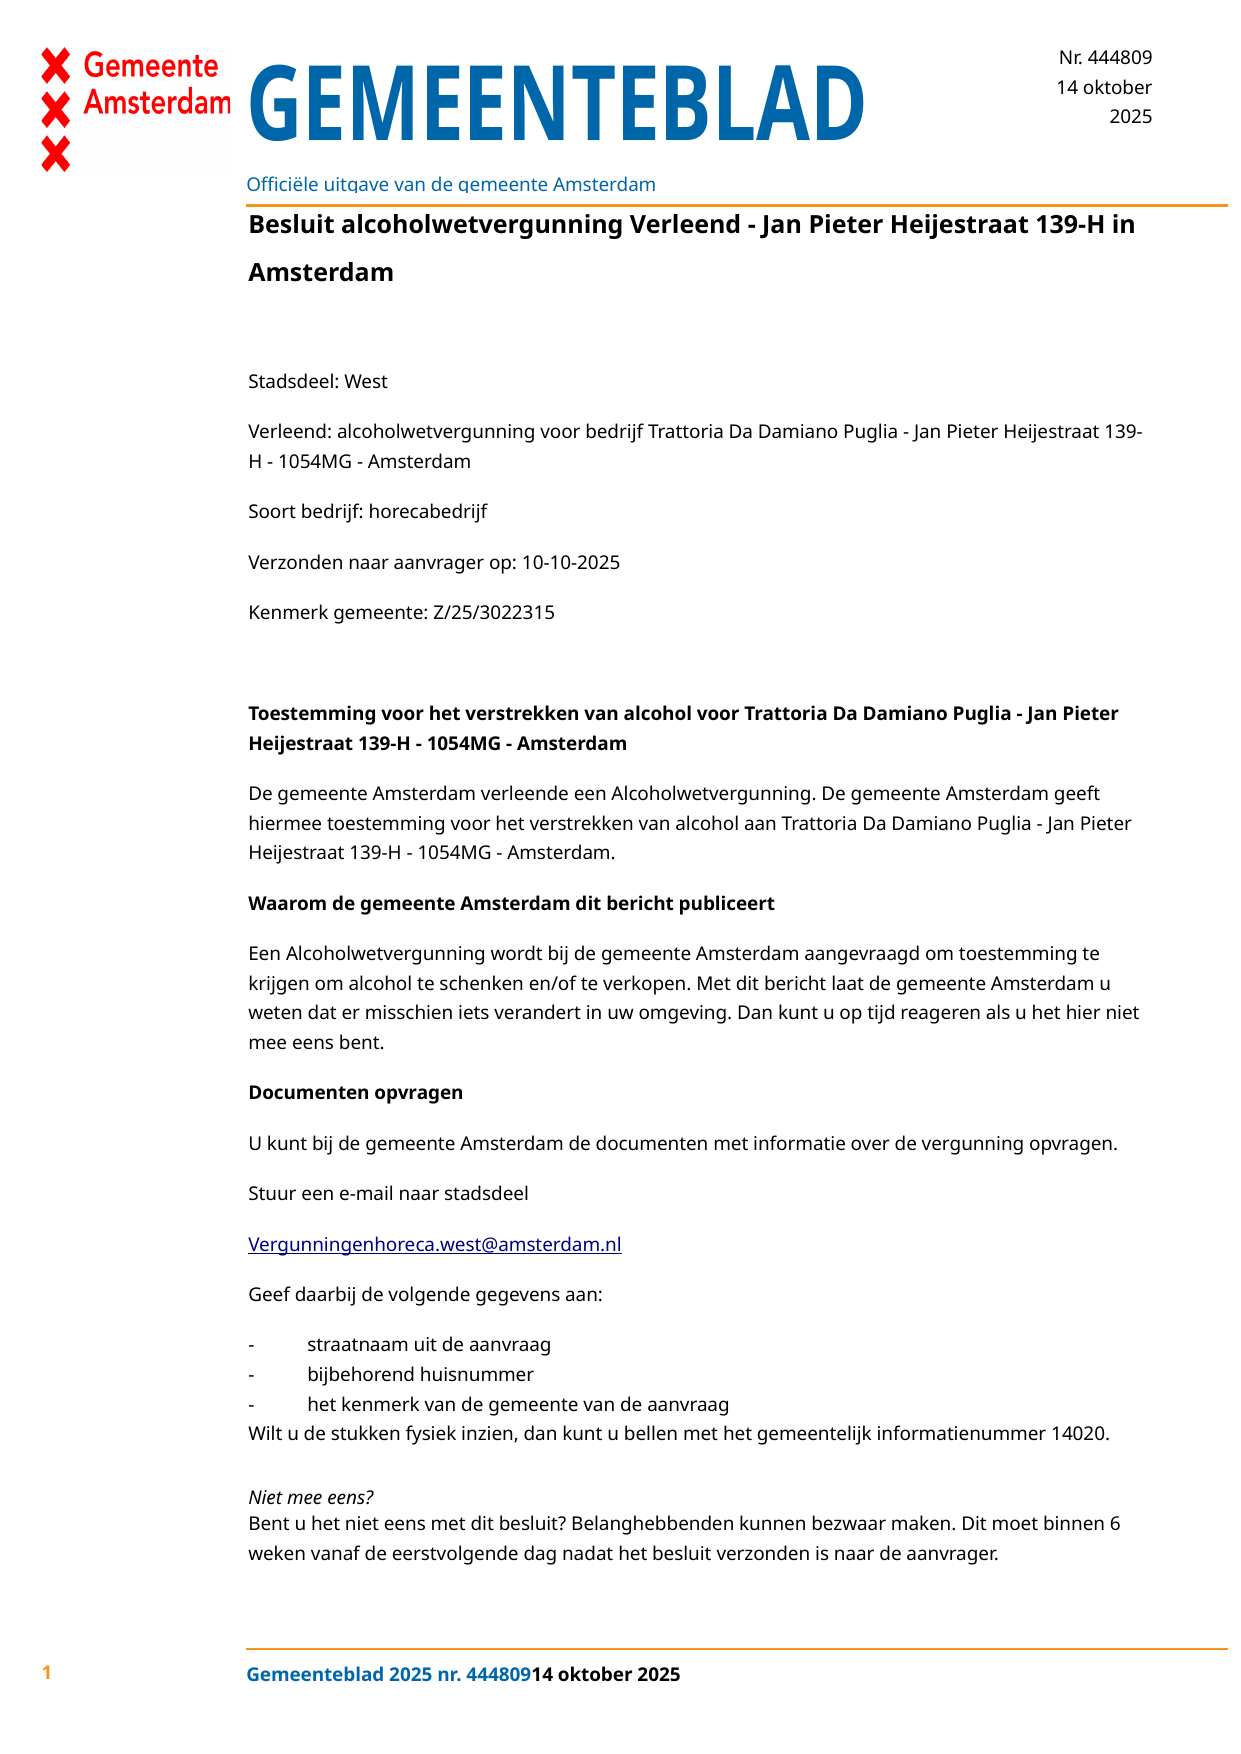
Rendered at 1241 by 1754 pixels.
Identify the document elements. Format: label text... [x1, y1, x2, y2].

text Kenmerk gemeente: Z/25/3022315 [248, 599, 1152, 625]
text Documenten opvragen [248, 1079, 1152, 1105]
text Verleend: alcoholwetvergunning voor bedrijf Trattoria Da Damiano Puglia - Jan Pieter Heijestraat 139-H - 1054MG - Amsterdam [248, 419, 1152, 474]
text Niet mee eens? [248, 1484, 1152, 1510]
text Verzonden naar aanvrager op: 10-10-2025 [248, 549, 1152, 575]
picture [41, 47, 231, 172]
text De gemeente Amsterdam verleende een Alcoholwetvergunning. De gemeente Amsterdam geeft hiermee toestemming voor het verstrekken van alcohol aan Trattoria Da Damiano Puglia - Jan Pieter Heijestraat 139-H - 1054MG - Amsterdam. [248, 780, 1152, 865]
text Geef daarbij de volgende gegevens aan: [248, 1281, 1152, 1307]
list bijbehorend huisnummer [248, 1361, 1152, 1387]
list het kenmerk van de gemeente van de aanvraag [248, 1391, 1152, 1417]
text Besluit alcoholwetvergunning Verleend - Jan Pieter Heijestraat 139-H in Amsterdam [248, 207, 1152, 288]
text Wilt u de stukken fysiek inzien, dan kunt u bellen met het gemeentelijk informatienummer 14020. [248, 1420, 1152, 1446]
text Stuur een e-mail naar stadsdeel [248, 1180, 1152, 1206]
text Soort bedrijf: horecabedrijf [248, 499, 1152, 524]
text Stadsdeel: West [248, 368, 1152, 394]
text Vergunningenhoreca.west@amsterdam.nl [248, 1231, 1152, 1257]
text Toestemming voor het verstrekken van alcohol voor Trattoria Da Damiano Puglia - Jan Pieter Heijestraat 139-H - 1054MG - Amsterdam [248, 700, 1152, 756]
text Een Alcoholwetvergunning wordt bij de gemeente Amsterdam aangevraagd om toestemming te krijgen om alcohol te schenken en/of te verkopen. Met dit bericht laat de gemeente Amsterdam u weten dat er misschien iets verandert in uw omgeving. Dan kunt u op tijd reageren als u het hier niet mee eens bent. [248, 940, 1152, 1055]
list straatnaam uit de aanvraag [248, 1332, 1152, 1357]
text Bent u het niet eens met dit besluit? Belanghebbenden kunnen bezwaar maken. Dit moet binnen 6 weken vanaf de eerstvolgende dag nadat het besluit verzonden is naar de aanvrager. [248, 1510, 1152, 1565]
text Waarom de gemeente Amsterdam dit bericht publiceert [248, 890, 1152, 916]
text U kunt bij de gemeente Amsterdam de documenten met informatie over de vergunning opvragen. [248, 1130, 1152, 1156]
